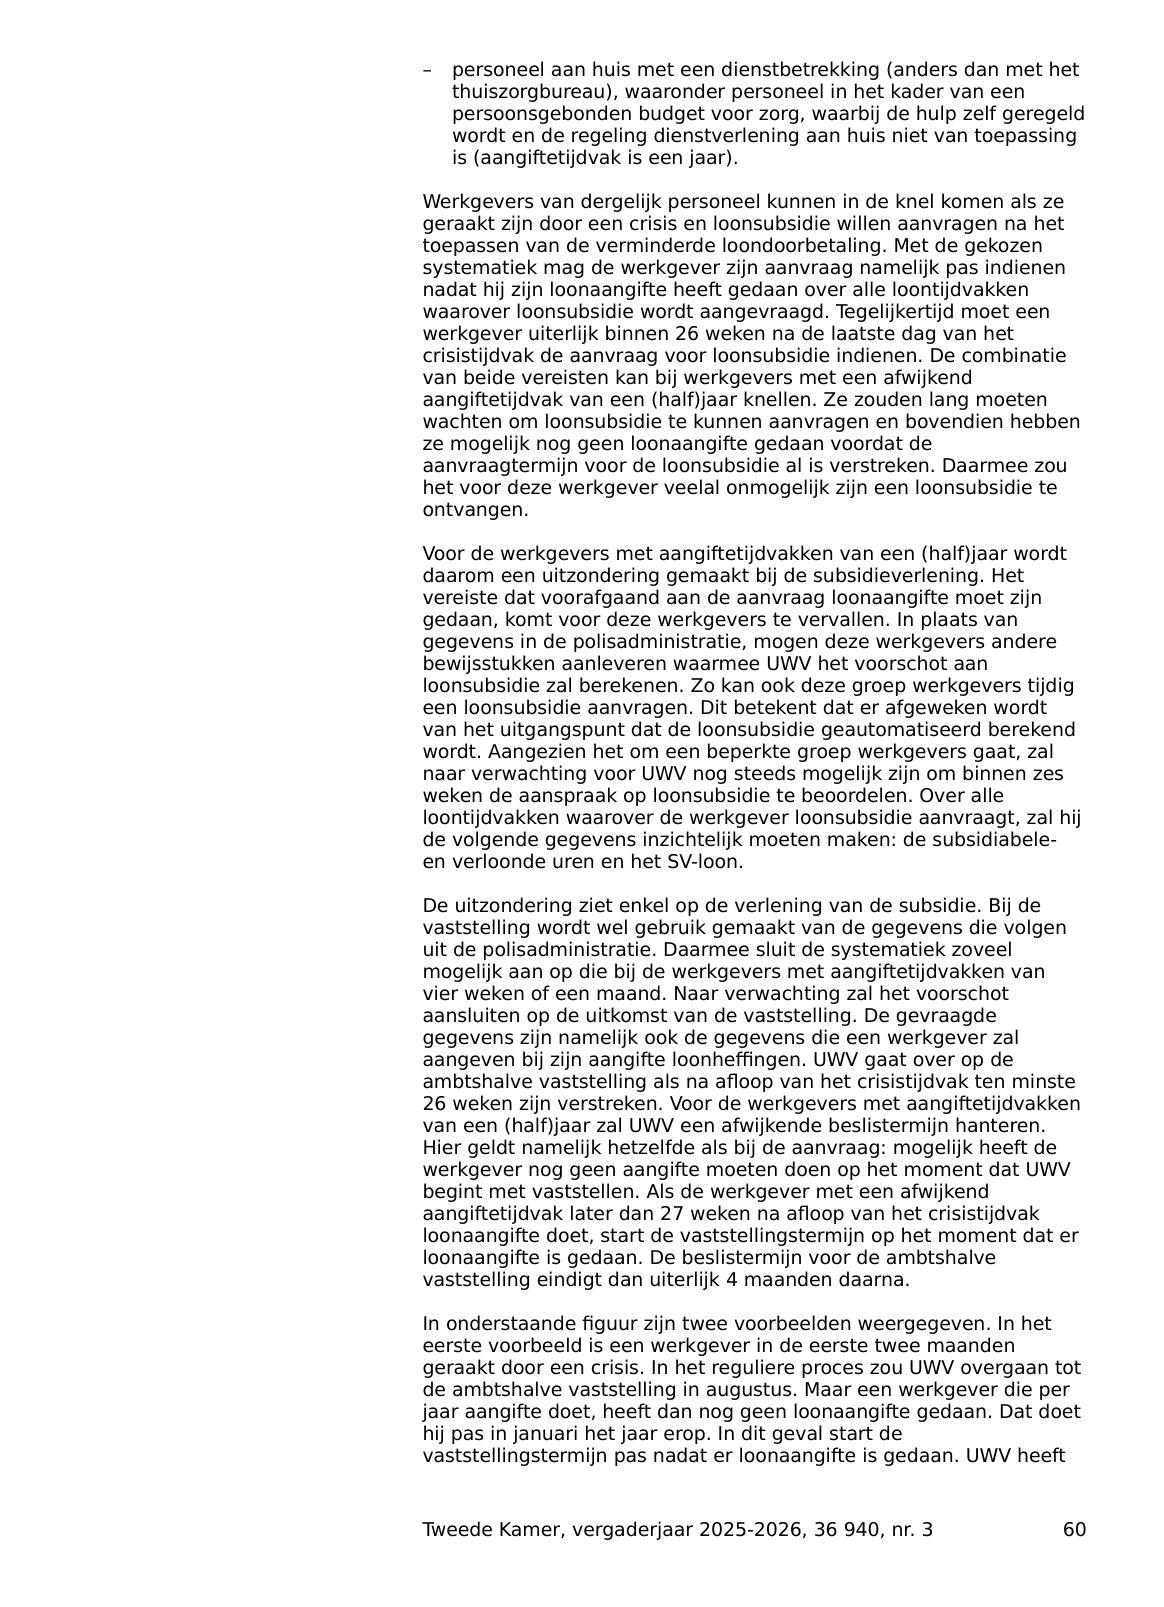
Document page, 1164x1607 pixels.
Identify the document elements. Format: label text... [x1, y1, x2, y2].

text Voor de werkgevers met aangiftetijdvakken van een (half)jaar wordt daarom een uitzondering gemaakt bij de subsidieverlening. Het vereiste dat voorafgaand aan de aanvraag loonaangifte moet zijn gedaan, komt voor deze werkgevers te vervallen. In plaats van gegevens in de polisadministratie, mogen deze werkgevers andere bewijsstukken aanleveren waarmee UWV het voorschot aan loonsubsidie zal berekenen. Zo kan ook deze groep werkgevers tijdig een loonsubsidie aanvragen. Dit betekent dat er afgeweken wordt van het uitgangspunt dat de loonsubsidie geautomatiseerd berekend wordt. Aangezien het om een beperkte groep werkgevers gaat, zal naar verwachting voor UWV nog steeds mogelijk zijn om binnen zes weken de aanspraak op loonsubsidie te beoordelen. Over alle loontijdvakken waarover de werkgever loonsubsidie aanvraagt, zal hij de volgende gegevens inzichtelijk moeten maken: de subsidiabele- en verloonde uren en het SV-loon. [422, 543, 1087, 873]
text In onderstaande figuur zijn twee voorbeelden weergegeven. In het eerste voorbeeld is een werkgever in de eerste twee maanden geraakt door een crisis. In het reguliere proces zou UWV overgaan tot de ambtshalve vaststelling in augustus. Maar een werkgever die per jaar aangifte doet, heeft dan nog geen loonaangifte gedaan. Dat doet hij pas in januari het jaar erop. In dit geval start de vaststellingstermijn pas nadat er loonaangifte is gedaan. UWV heeft [422, 1313, 1087, 1467]
text Werkgevers van dergelijk personeel kunnen in de knel komen als ze geraakt zijn door een crisis en loonsubsidie willen aanvragen na het toepassen van de verminderde loondoorbetaling. Met de gekozen systematiek mag de werkgever zijn aanvraag namelijk pas indienen nadat hij zijn loonaangifte heeft gedaan over alle loontijdvakken waarover loonsubsidie wordt aangevraagd. Tegelijkertijd moet een werkgever uiterlijk binnen 26 weken na de laatste dag van het crisistijdvak de aanvraag voor loonsubsidie indienen. De combinatie van beide vereisten kan bij werkgevers met een afwijkend aangiftetijdvak van een (half)jaar knellen. Ze zouden lang moeten wachten om loonsubsidie te kunnen aanvragen en bovendien hebben ze mogelijk nog geen loonaangifte gedaan voordat de aanvraagtermijn voor de loonsubsidie al is verstreken. Daarmee zou het voor deze werkgever veelal onmogelijk zijn een loonsubsidie te ontvangen. [422, 191, 1087, 521]
text – personeel aan huis met een dienstbetrekking (anders dan met het thuiszorgbureau), waaronder personeel in het kader van een persoonsgebonden budget voor zorg, waarbij de hulp zelf geregeld wordt en de regeling dienstverlening aan huis niet van toepassing is (aangiftetijdvak is een jaar). [422, 59, 1087, 169]
text De uitzondering ziet enkel op de verlening van de subsidie. Bij de vaststelling wordt wel gebruik gemaakt van de gegevens die volgen uit de polisadministratie. Daarmee sluit de systematiek zoveel mogelijk aan op die bij de werkgevers met aangiftetijdvakken van vier weken of een maand. Naar verwachting zal het voorschot aansluiten op de uitkomst van de vaststelling. De gevraagde gegevens zijn namelijk ook de gegevens die een werkgever zal aangeven bij zijn aangifte loonheffingen. UWV gaat over op de ambtshalve vaststelling als na afloop van het crisistijdvak ten minste 26 weken zijn verstreken. Voor de werkgevers met aangiftetijdvakken van een (half)jaar zal UWV een afwijkende beslistermijn hanteren. Hier geldt namelijk hetzelfde als bij de aanvraag: mogelijk heeft de werkgever nog geen aangifte moeten doen op het moment dat UWV begint met vaststellen. Als de werkgever met een afwijkend aangiftetijdvak later dan 27 weken na afloop van het crisistijdvak loonaangifte doet, start de vaststellingstermijn op het moment dat er loonaangifte is gedaan. De beslistermijn voor de ambtshalve vaststelling eindigt dan uiterlijk 4 maanden daarna. [422, 895, 1087, 1291]
